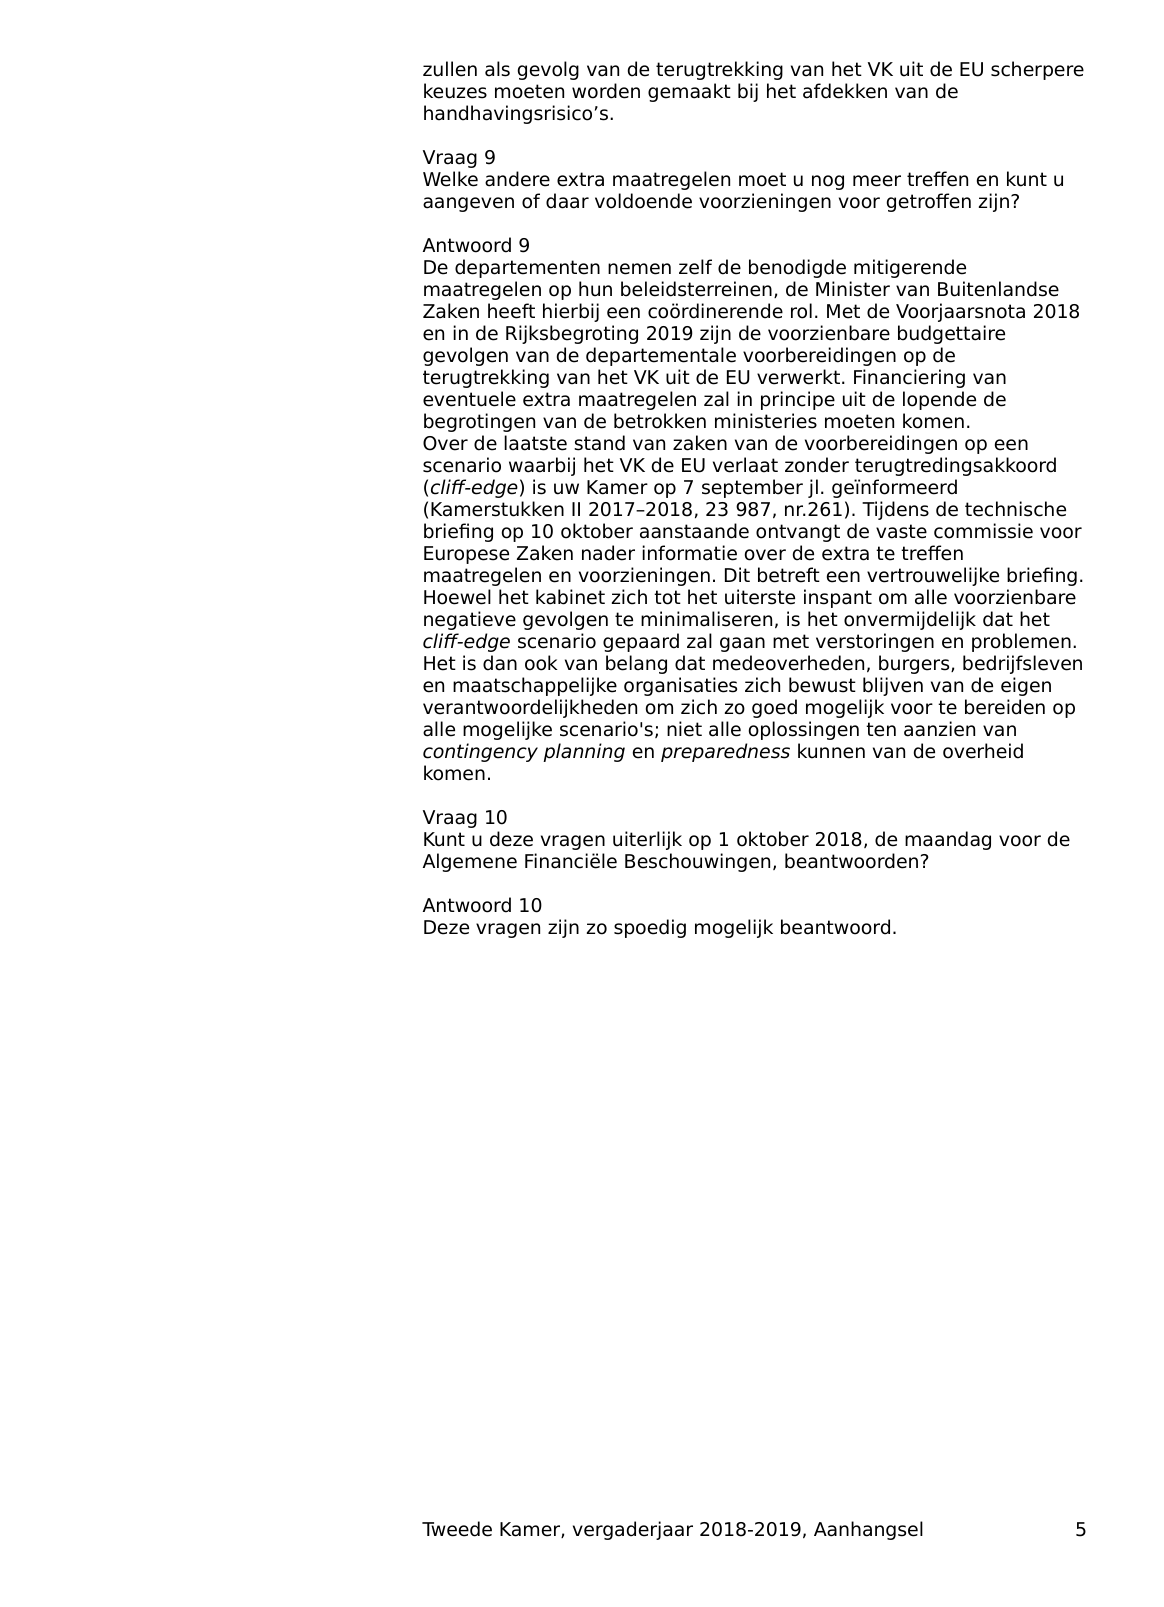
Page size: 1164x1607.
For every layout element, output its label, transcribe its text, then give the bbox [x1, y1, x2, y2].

text Welke andere extra maatregelen moet u nog meer treffen en kunt u aangeven of daar voldoende voorzieningen voor getroffen zijn? [422, 169, 1087, 213]
text Vraag 10 [422, 807, 1087, 829]
text Antwoord 10 [422, 895, 1087, 917]
text Deze vragen zijn zo spoedig mogelijk beantwoord. [422, 917, 1087, 939]
text Over de laatste stand van zaken van de voorbereidingen op een scenario waarbij het VK de EU verlaat zonder terugtredingsakkoord (cliff-edge) is uw Kamer op 7 september jl. geïnformeerd (Kamerstukken II 2017–2018, 23 987, nr.261). Tijdens de technische briefing op 10 oktober aanstaande ontvangt de vaste commissie voor Europese Zaken nader informatie over de extra te treffen maatregelen en voorzieningen. Dit betreft een vertrouwelijke briefing. [422, 433, 1087, 587]
text Kunt u deze vragen uiterlijk op 1 oktober 2018, de maandag voor de Algemene Financiële Beschouwingen, beantwoorden? [422, 829, 1087, 873]
text Hoewel het kabinet zich tot het uiterste inspant om alle voorzienbare negatieve gevolgen te minimaliseren, is het onvermijdelijk dat het cliff-edge scenario gepaard zal gaan met verstoringen en problemen. Het is dan ook van belang dat medeoverheden, burgers, bedrijfsleven en maatschappelijke organisaties zich bewust blijven van de eigen verantwoordelijkheden om zich zo goed mogelijk voor te bereiden op alle mogelijke scenario's; niet alle oplossingen ten aanzien van contingency planning en preparedness kunnen van de overheid komen. [422, 587, 1087, 785]
text Vraag 9 [422, 147, 1087, 169]
text Antwoord 9 [422, 235, 1087, 257]
text zullen als gevolg van de terugtrekking van het VK uit de EU scherpere keuzes moeten worden gemaakt bij het afdekken van de handhavingsrisico’s. [422, 59, 1087, 125]
text De departementen nemen zelf de benodigde mitigerende maatregelen op hun beleidsterreinen, de Minister van Buitenlandse Zaken heeft hierbij een coördinerende rol. Met de Voorjaarsnota 2018 en in de Rijksbegroting 2019 zijn de voorzienbare budgettaire gevolgen van de departementale voorbereidingen op de terugtrekking van het VK uit de EU verwerkt. Financiering van eventuele extra maatregelen zal in principe uit de lopende de begrotingen van de betrokken ministeries moeten komen. [422, 257, 1087, 433]
